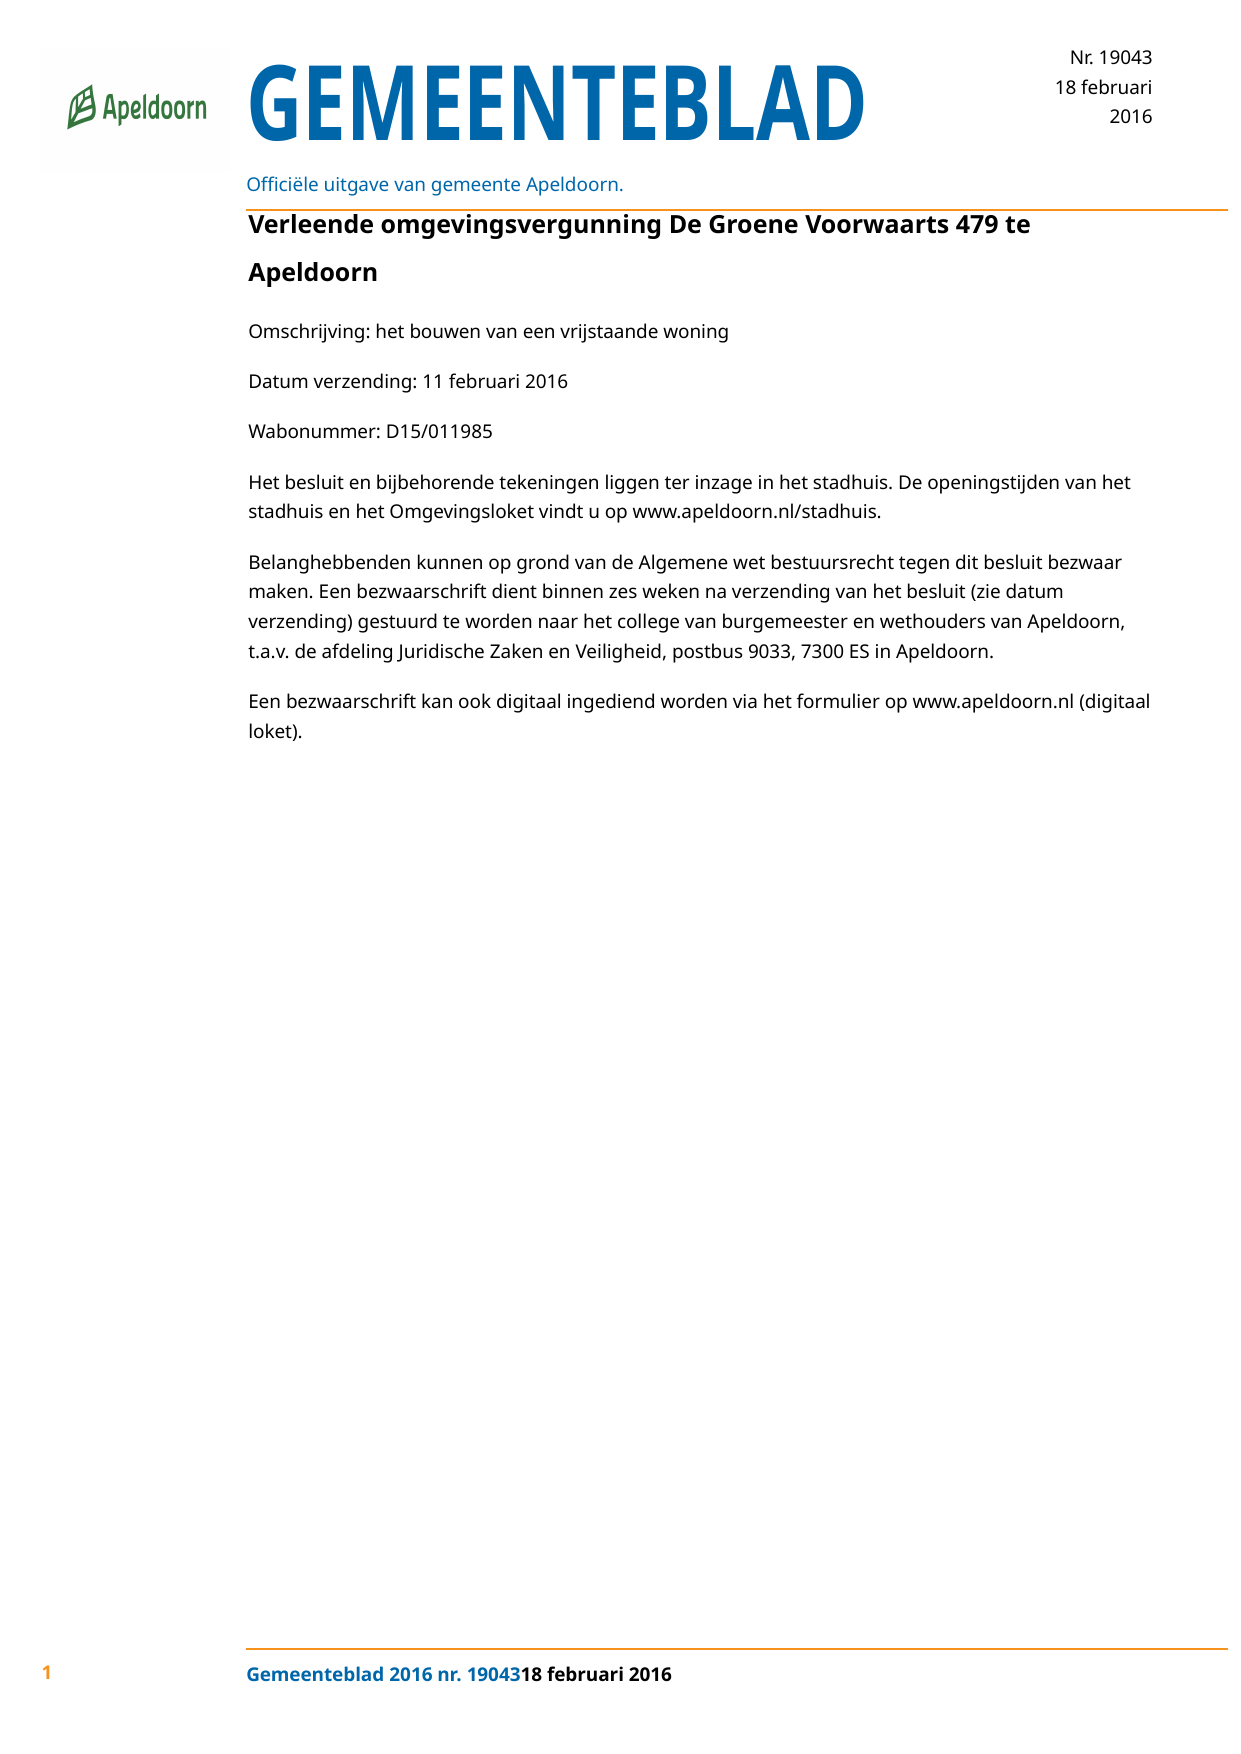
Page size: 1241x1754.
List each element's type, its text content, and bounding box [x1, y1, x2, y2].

text Verleende omgevingsvergunning De Groene Voorwaarts 479 te Apeldoorn [248, 211, 1152, 288]
text Belanghebbenden kunnen op grond van de Algemene wet bestuursrecht tegen dit besluit bezwaar maken. Een bezwaarschrift dient binnen zes weken na verzending van het besluit (zie datum verzending) gestuurd te worden naar het college van burgemeester en wethouders van Apeldoorn, t.a.v. de afdeling Juridische Zaken en Veiligheid, postbus 9033, 7300 ES in Apeldoorn. [248, 549, 1152, 664]
text Een bezwaarschrift kan ook digitaal ingediend worden via het formulier op www.apeldoorn.nl (digitaal loket). [248, 688, 1152, 744]
picture [41, 47, 231, 172]
text Het besluit en bijbehorende tekeningen liggen ter inzage in het stadhuis. De openingstijden van het stadhuis en het Omgevingsloket vindt u op www.apeldoorn.nl/stadhuis. [248, 469, 1152, 524]
text Datum verzending: 11 februari 2016 [248, 368, 1152, 394]
text Wabonummer: D15/011985 [248, 419, 1152, 444]
text Omschrijving: het bouwen van een vrijstaande woning [248, 318, 1152, 344]
